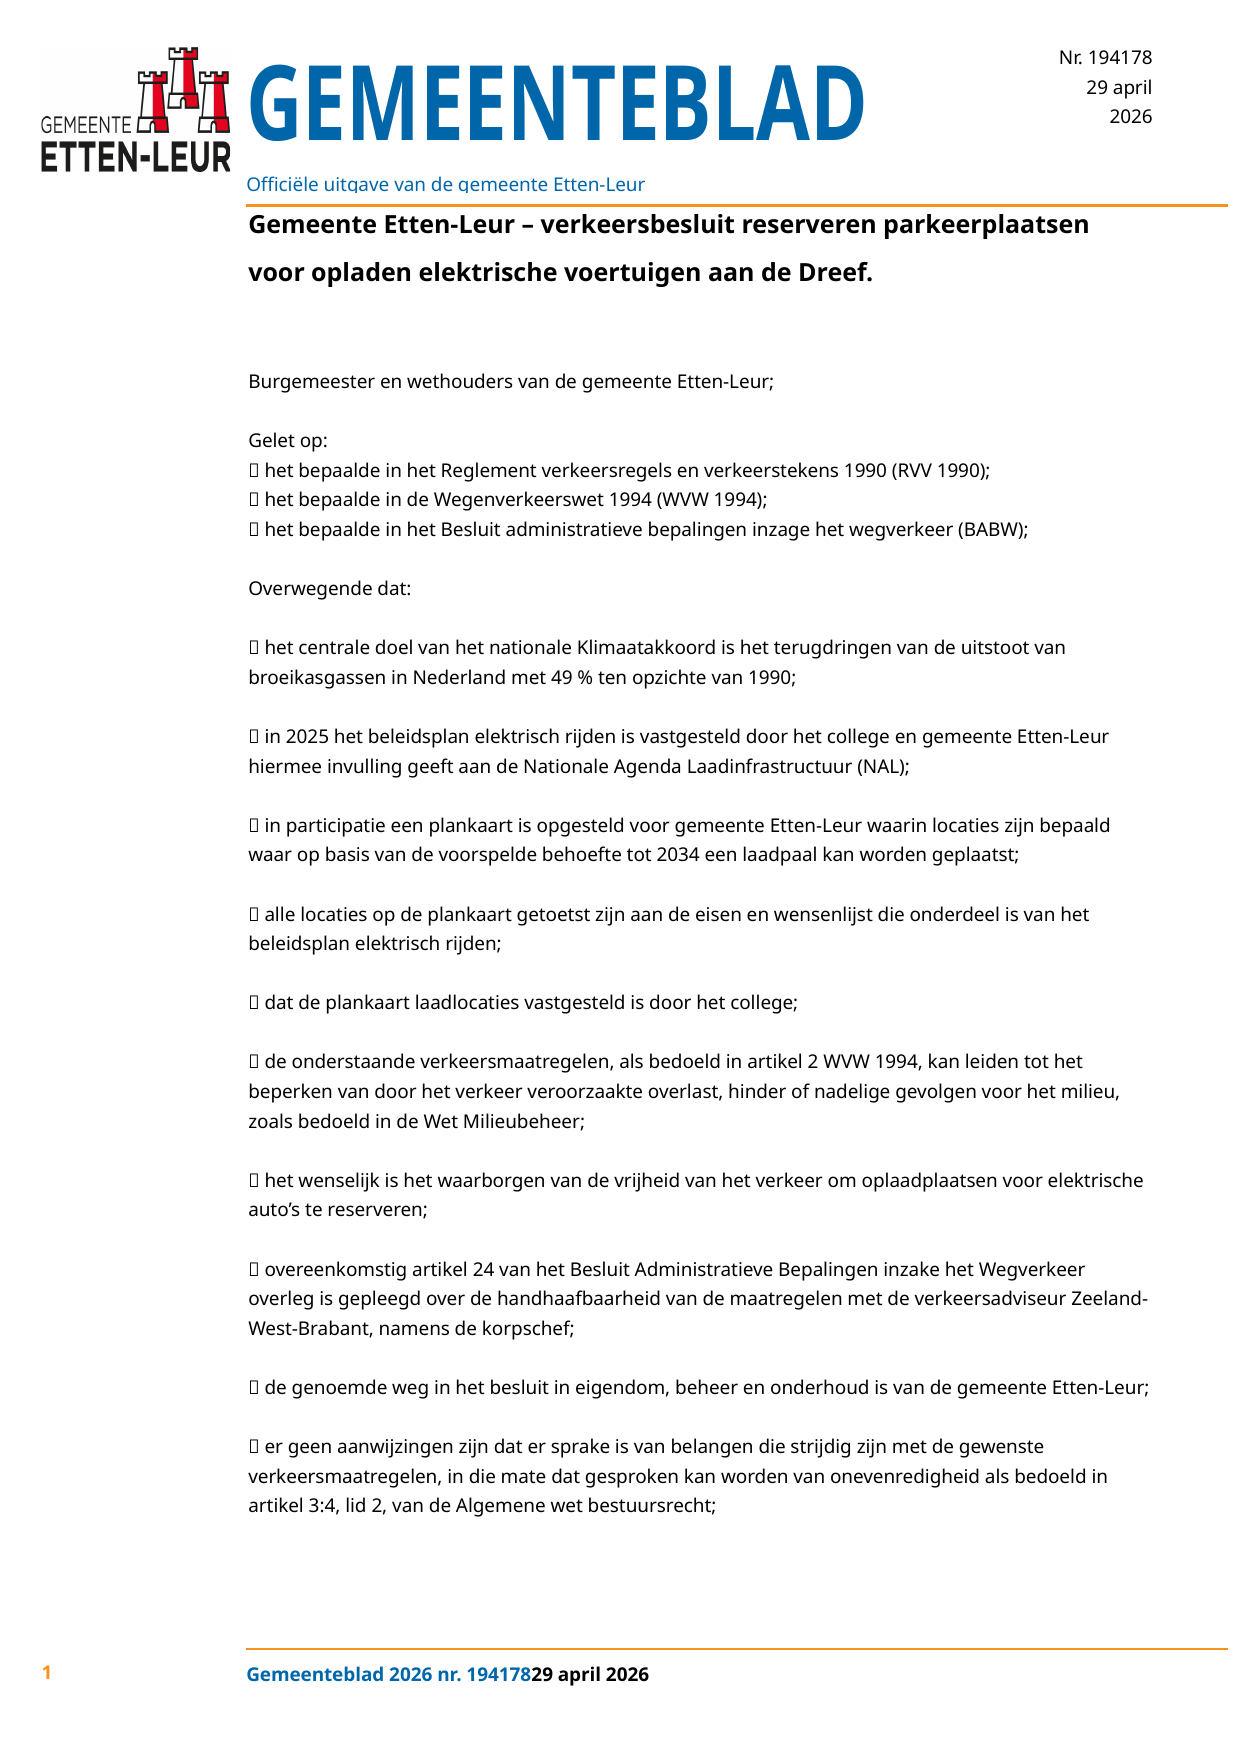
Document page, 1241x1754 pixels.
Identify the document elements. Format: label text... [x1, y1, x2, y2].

text  de onderstaande verkeersmaatregelen, als bedoeld in artikel 2 WVW 1994, kan leiden tot het beperken van door het verkeer veroorzaakte overlast, hinder of nadelige gevolgen voor het milieu, zoals bedoeld in de Wet Milieubeheer; [248, 1049, 1152, 1133]
text Burgemeester en wethouders van de gemeente Etten-Leur; [248, 368, 1152, 394]
text  dat de plankaart laadlocaties vastgesteld is door het college; [248, 989, 1152, 1015]
text  het wenselijk is het waarborgen van de vrijheid van het verkeer om oplaadplaatsen voor elektrische auto’s te reserveren; [248, 1167, 1152, 1222]
text  overeenkomstig artikel 24 van het Besluit Administratieve Bepalingen inzake het Wegverkeer overleg is gepleegd over de handhaafbaarheid van de maatregelen met de verkeersadviseur Zeeland- West-Brabant, namens de korpschef; [248, 1256, 1152, 1341]
text Overwegende dat: [248, 575, 1152, 601]
text Gemeente Etten-Leur – verkeersbesluit reserveren parkeerplaatsen voor opladen elektrische voertuigen aan de Dreef. [248, 207, 1152, 288]
text  het centrale doel van het nationale Klimaatakkoord is het terugdringen van de uitstoot van broeikasgassen in Nederland met 49 % ten opzichte van 1990; [248, 634, 1152, 690]
text  alle locaties op de plankaart getoetst zijn aan de eisen en wensenlijst die onderdeel is van het beleidsplan elektrisch rijden; [248, 901, 1152, 956]
text  in 2025 het beleidsplan elektrisch rijden is vastgesteld door het college en gemeente Etten-Leur hiermee invulling geeft aan de Nationale Agenda Laadinfrastructuur (NAL); [248, 723, 1152, 778]
text  in participatie een plankaart is opgesteld voor gemeente Etten-Leur waarin locaties zijn bepaald waar op basis van de voorspelde behoefte tot 2034 een laadpaal kan worden geplaatst; [248, 812, 1152, 867]
text  de genoemde weg in het besluit in eigendom, beheer en onderhoud is van de gemeente Etten-Leur; [248, 1374, 1152, 1400]
text  er geen aanwijzingen zijn dat er sprake is van belangen die strijdig zijn met de gewenste verkeersmaatregelen, in die mate dat gesproken kan worden van onevenredigheid als bedoeld in artikel 3:4, lid 2, van de Algemene wet bestuursrecht; [248, 1433, 1152, 1518]
text Gelet op: [248, 427, 1152, 453]
text  het bepaalde in de Wegenverkeerswet 1994 (WVW 1994); [248, 487, 1152, 512]
text  het bepaalde in het Reglement verkeersregels en verkeerstekens 1990 (RVV 1990); [248, 457, 1152, 483]
text  het bepaalde in het Besluit administratieve bepalingen inzage het wegverkeer (BABW); [248, 516, 1152, 542]
picture [41, 47, 231, 172]
